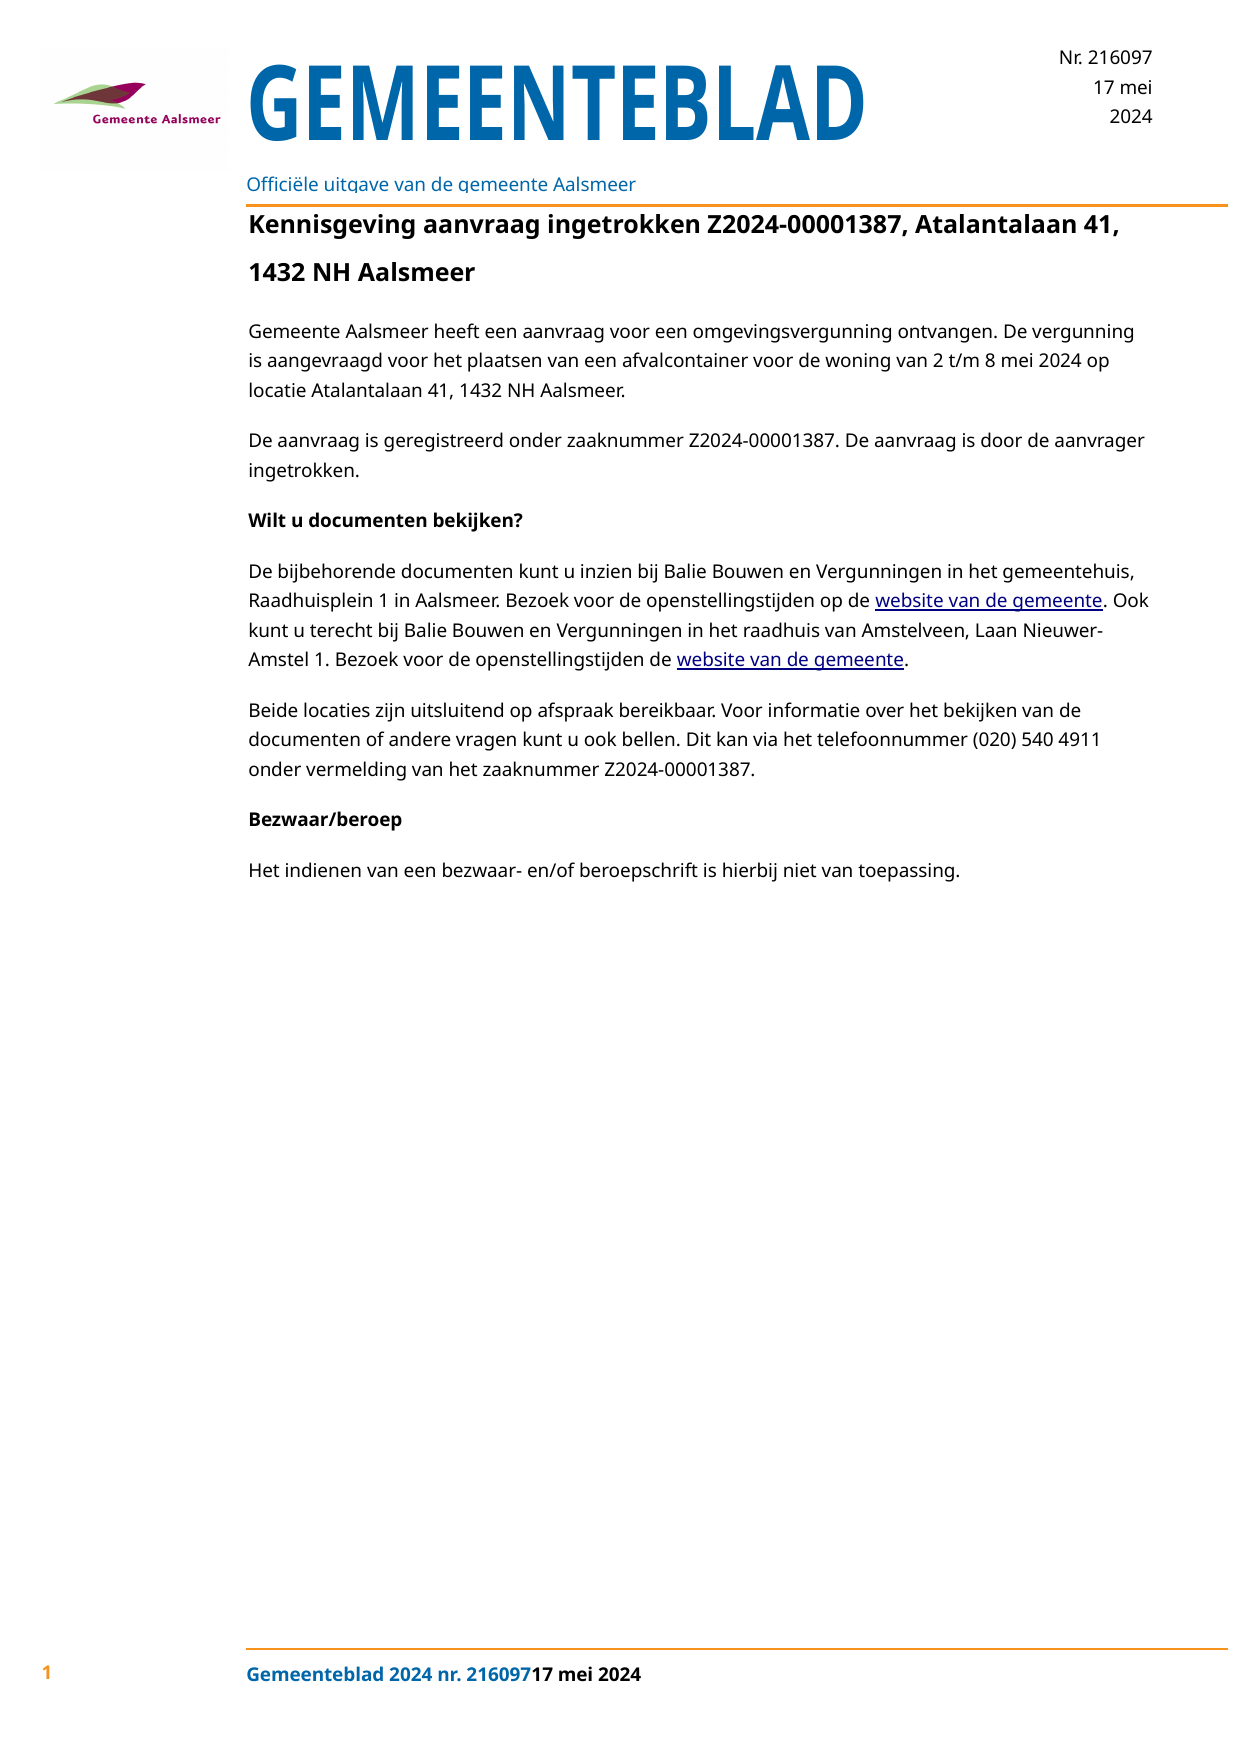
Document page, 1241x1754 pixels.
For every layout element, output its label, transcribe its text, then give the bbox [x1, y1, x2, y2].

text De bijbehorende documenten kunt u inzien bij Balie Bouwen en Vergunningen in het gemeentehuis, Raadhuisplein 1 in Aalsmeer. Bezoek voor de openstellingstijden op de website van de gemeente. Ook kunt u terecht bij Balie Bouwen en Vergunningen in het raadhuis van Amstelveen, Laan Nieuwer-Amstel 1. Bezoek voor de openstellingstijden de website van de gemeente. [248, 558, 1152, 672]
text Beide locaties zijn uitsluitend op afspraak bereikbaar. Voor informatie over het bekijken van de documenten of andere vragen kunt u ook bellen. Dit kan via het telefoonnummer (020) 540 4911 onder vermelding van het zaaknummer Z2024-00001387. [248, 697, 1152, 782]
text De aanvraag is geregistreerd onder zaaknummer Z2024-00001387. De aanvraag is door de aanvrager ingetrokken. [248, 427, 1152, 483]
text Kennisgeving aanvraag ingetrokken Z2024-00001387, Atalantalaan 41, 1432 NH Aalsmeer [248, 207, 1152, 288]
text Bezwaar/beroep [248, 807, 1152, 832]
text Gemeente Aalsmeer heeft een aanvraag voor een omgevingsvergunning ontvangen. De vergunning is aangevraagd voor het plaatsen van een afvalcontainer voor de woning van 2 t/m 8 mei 2024 op locatie Atalantalaan 41, 1432 NH Aalsmeer. [248, 318, 1152, 403]
text Wilt u documenten bekijken? [248, 507, 1152, 533]
picture [41, 47, 231, 172]
text Het indienen van een bezwaar- en/of beroepschrift is hierbij niet van toepassing. [248, 857, 1152, 883]
